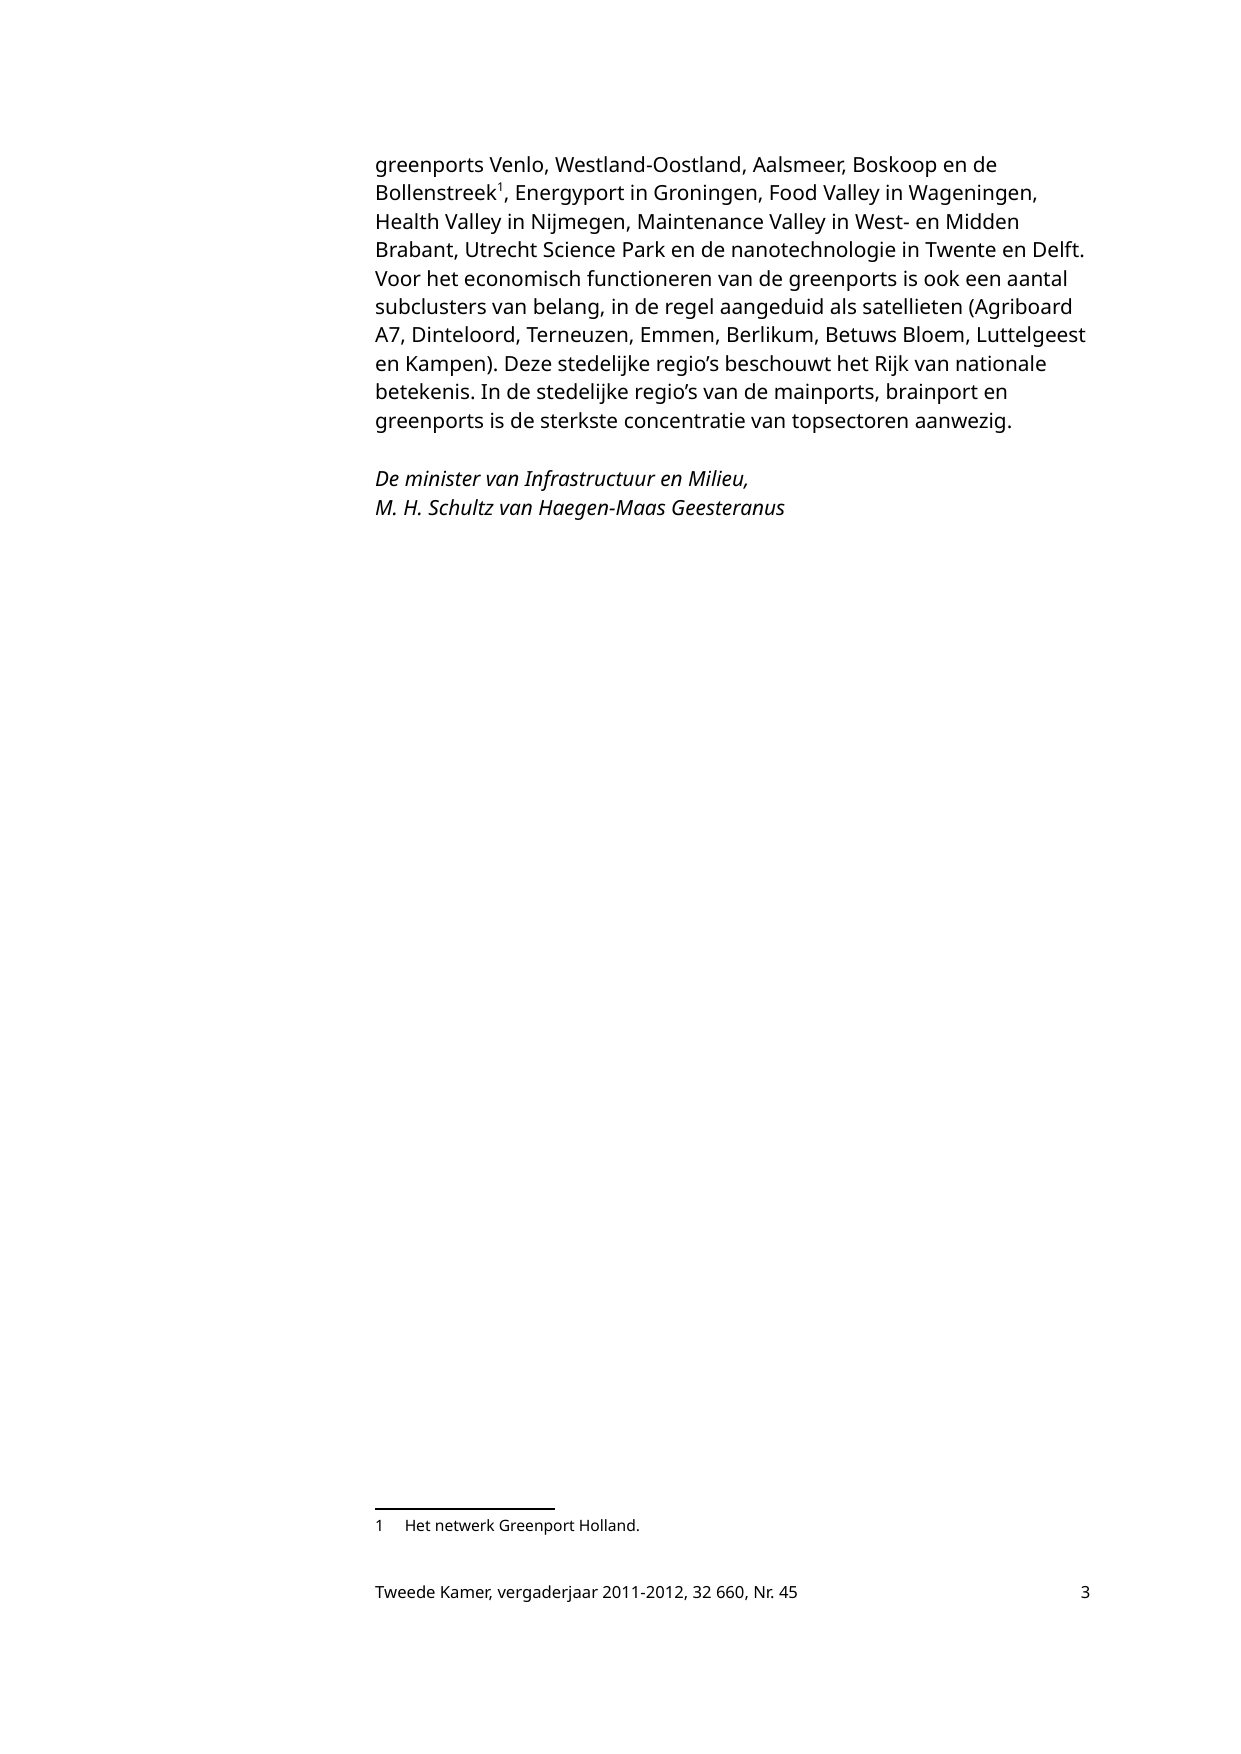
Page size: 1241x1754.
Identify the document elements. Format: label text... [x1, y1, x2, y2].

text greenports Venlo, Westland-Oostland, Aalsmeer, Boskoop en de Bollenstreek, Energyport in Groningen, Food Valley in Wageningen, Health Valley in Nijmegen, Maintenance Valley in West- en Midden Brabant, Utrecht Science Park en de nanotechnologie in Twente en Delft. Voor het economisch functioneren van de greenports is ook een aantal subclusters van belang, in de regel aangeduid als satellieten (Agriboard A7, Dinteloord, Terneuzen, Emmen, Berlikum, Betuws Bloem, Luttelgeest en Kampen). Deze stedelijke regio’s beschouwt het Rijk van nationale betekenis. In de stedelijke regio’s van de mainports, brainport en greenports is de sterkste concentratie van topsectoren aanwezig. [375, 150, 1090, 434]
text Het netwerk Greenport Holland. [375, 1508, 1090, 1536]
text De minister van Infrastructuur en Milieu, [375, 464, 1090, 493]
text M. H. Schultz van Haegen-Maas Geesteranus [375, 493, 1090, 521]
